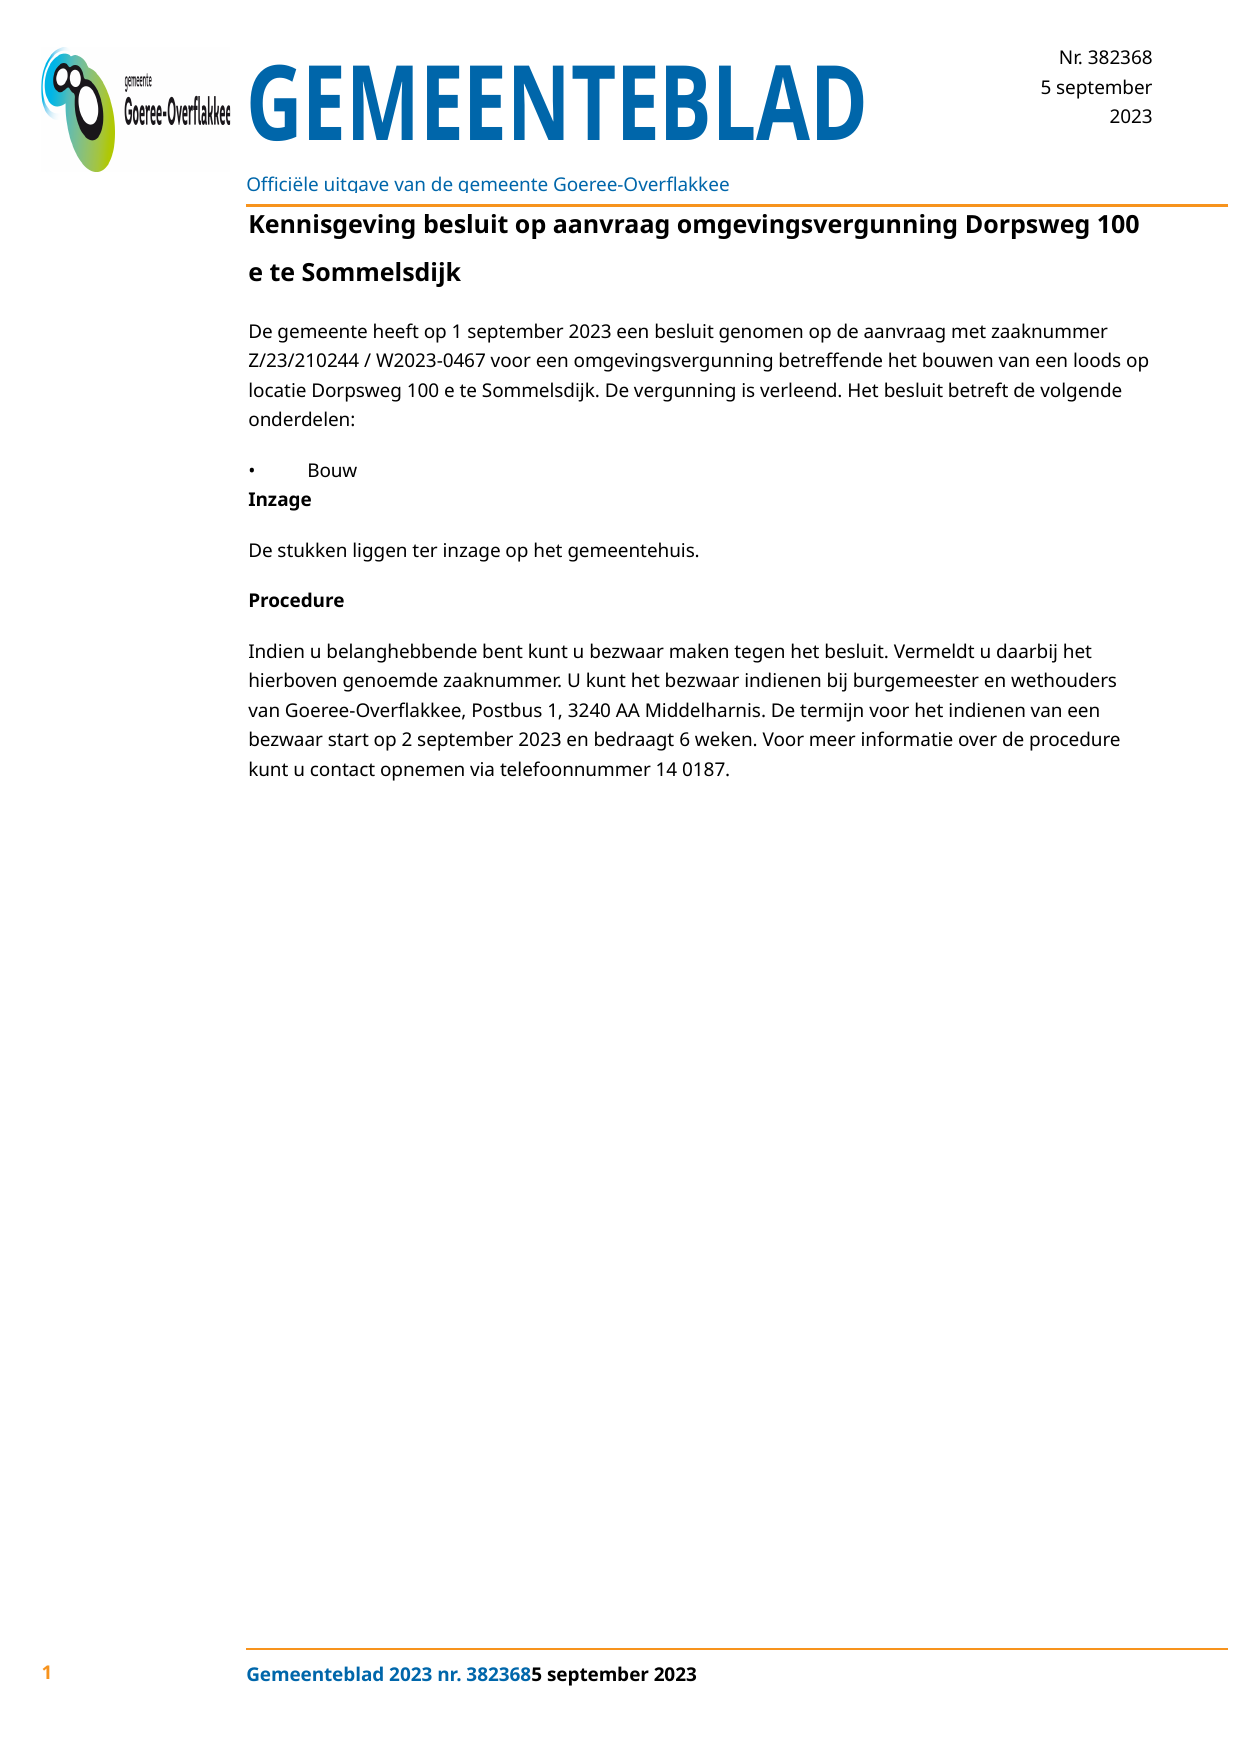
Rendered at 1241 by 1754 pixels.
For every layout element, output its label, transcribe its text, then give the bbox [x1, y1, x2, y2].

text Kennisgeving besluit op aanvraag omgevingsvergunning Dorpsweg 100 e te Sommelsdijk [248, 207, 1152, 288]
text De stukken liggen ter inzage op het gemeentehuis. [248, 537, 1152, 563]
text De gemeente heeft op 1 september 2023 een besluit genomen op de aanvraag met zaaknummer Z/23/210244 / W2023-0467 voor een omgevingsvergunning betreffende het bouwen van een loods op locatie Dorpsweg 100 e te Sommelsdijk. De vergunning is verleend. Het besluit betreft de volgende onderdelen: [248, 318, 1152, 432]
text Inzage [248, 487, 1152, 512]
list Bouw [248, 457, 1152, 483]
text Procedure [248, 587, 1152, 613]
picture [41, 47, 231, 172]
text Indien u belanghebbende bent kunt u bezwaar maken tegen het besluit. Vermeldt u daarbij het hierboven genoemde zaaknummer. U kunt het bezwaar indienen bij burgemeester en wethouders van Goeree-Overflakkee, Postbus 1, 3240 AA Middelharnis. De termijn voor het indienen van een bezwaar start op 2 september 2023 en bedraagt 6 weken. Voor meer informatie over de procedure kunt u contact opnemen via telefoonnummer 14 0187. [248, 638, 1152, 782]
